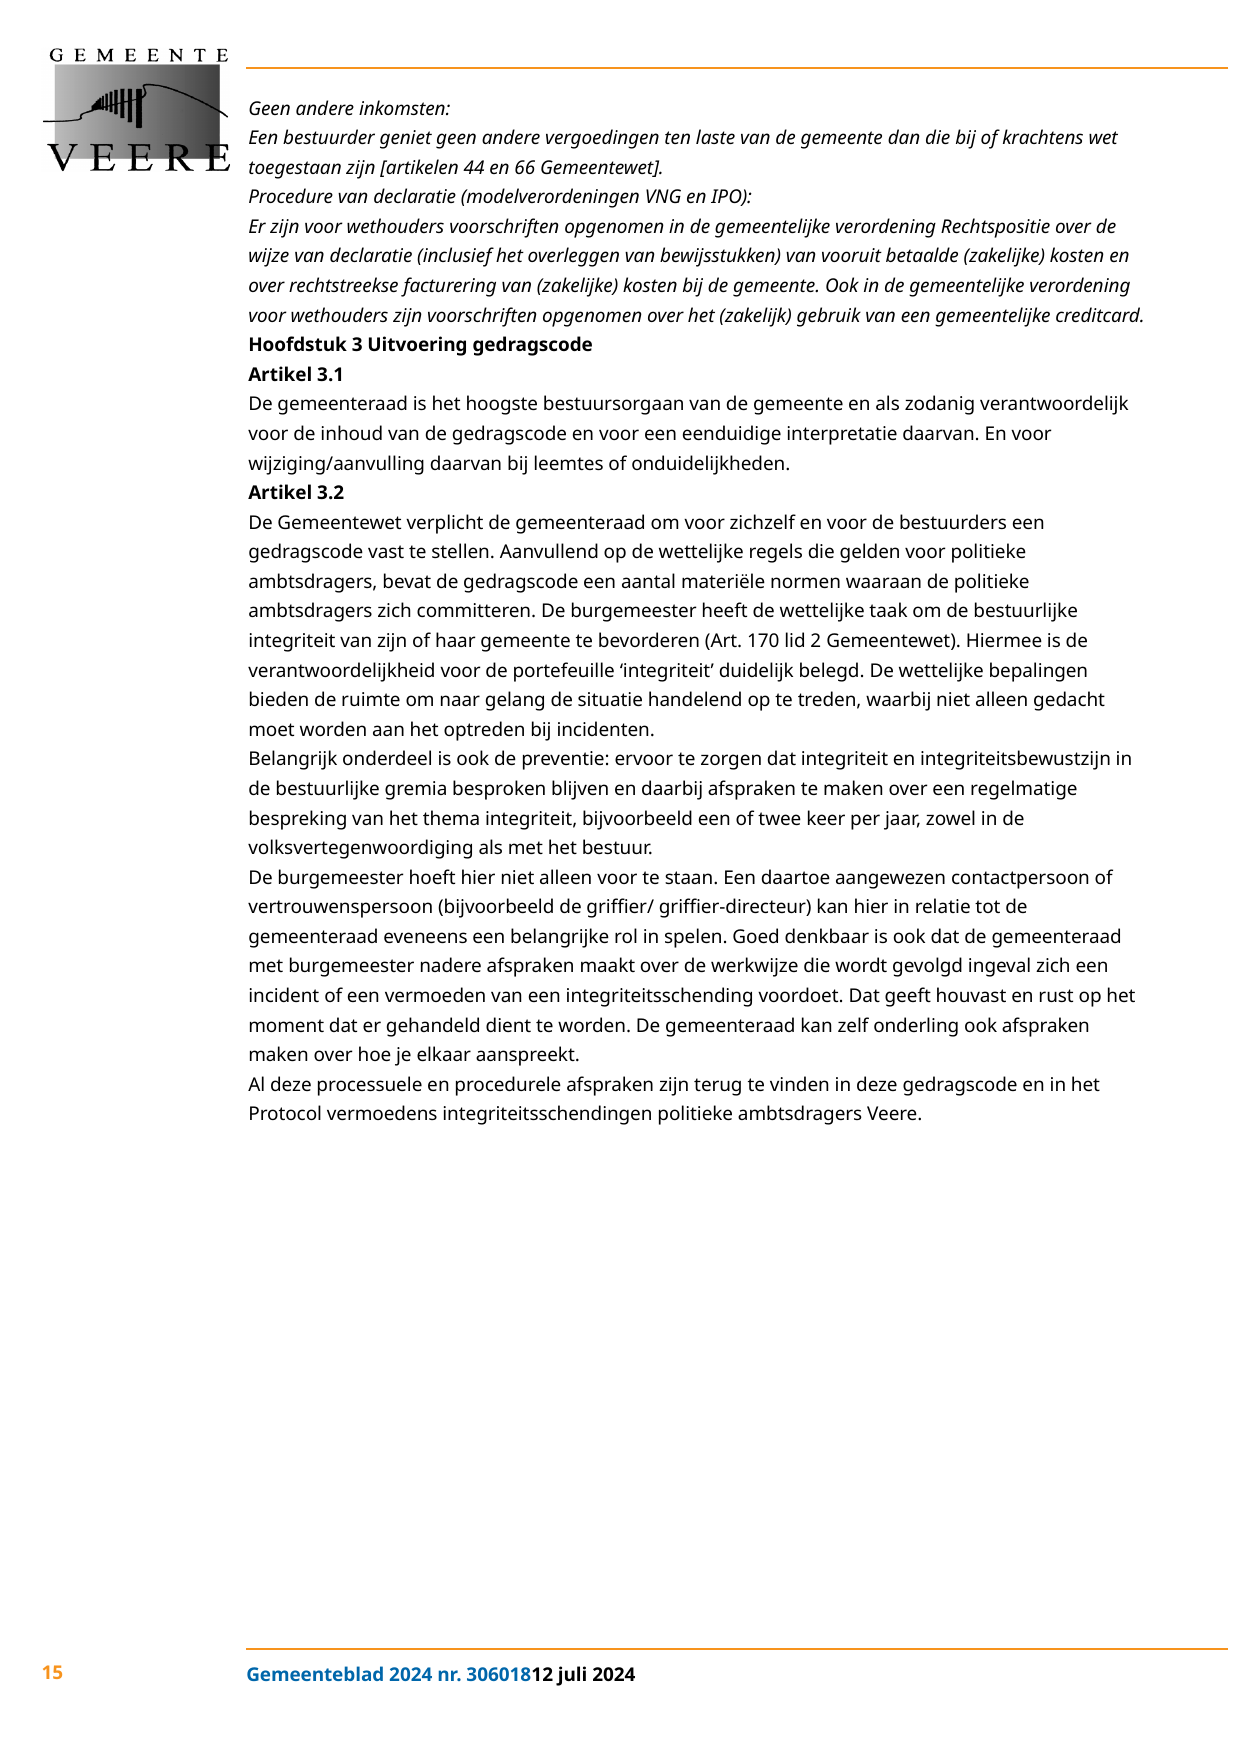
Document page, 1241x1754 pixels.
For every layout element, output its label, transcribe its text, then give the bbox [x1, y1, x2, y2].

text Geen andere inkomsten: [248, 95, 1152, 121]
text Procedure van declaratie (modelverordeningen VNG en IPO): [248, 183, 1152, 209]
text Belangrijk onderdeel is ook de preventie: ervoor te zorgen dat integriteit en integriteitsbewustzijn in de bestuurlijke gremia besproken blijven en daarbij afspraken te maken over een regelmatige bespreking van het thema integriteit, bijvoorbeeld een of twee keer per jaar, zowel in de volksvertegenwoordiging als met het bestuur. [248, 746, 1152, 860]
text De gemeenteraad is het hoogste bestuursorgaan van de gemeente en als zodanig verantwoordelijk voor de inhoud van de gedragscode en voor een eenduidige interpretatie daarvan. En voor wijziging/aanvulling daarvan bij leemtes of onduidelijkheden. [248, 391, 1152, 476]
text De burgemeester hoeft hier niet alleen voor te staan. Een daartoe aangewezen contactpersoon of vertrouwenspersoon (bijvoorbeeld de griffier/ griffier-directeur) kan hier in relatie tot de gemeenteraad eveneens een belangrijke rol in spelen. Goed denkbaar is ook dat de gemeenteraad met burgemeester nadere afspraken maakt over de werkwijze die wordt gevolgd ingeval zich een incident of een vermoeden van een integriteitsschending voordoet. Dat geeft houvast en rust op het moment dat er gehandeld dient te worden. De gemeenteraad kan zelf onderling ook afspraken maken over hoe je elkaar aanspreekt. [248, 864, 1152, 1067]
text De Gemeentewet verplicht de gemeenteraad om voor zichzelf en voor de bestuurders een gedragscode vast te stellen. Aanvullend op de wettelijke regels die gelden voor politieke ambtsdragers, bevat de gedragscode een aantal materiële normen waaraan de politieke ambtsdragers zich committeren. De burgemeester heeft de wettelijke taak om de bestuurlijke integriteit van zijn of haar gemeente te bevorderen (Art. 170 lid 2 Gemeentewet). Hiermee is de verantwoordelijkheid voor de portefeuille ‘integriteit’ duidelijk belegd. De wettelijke bepalingen bieden de ruimte om naar gelang de situatie handelend op te treden, waarbij niet alleen gedacht moet worden aan het optreden bij incidenten. [248, 509, 1152, 742]
text Hoofdstuk 3 Uitvoering gedragscode [248, 331, 1152, 357]
text Artikel 3.1 [248, 361, 1152, 387]
picture [41, 47, 231, 172]
text Al deze processuele en procedurele afspraken zijn terug te vinden in deze gedragscode en in het Protocol vermoedens integriteitsschendingen politieke ambtsdragers Veere. [248, 1071, 1152, 1126]
text Er zijn voor wethouders voorschriften opgenomen in de gemeentelijke verordening Rechtspositie over de wijze van declaratie (inclusief het overleggen van bewijsstukken) van vooruit betaalde (zakelijke) kosten en over rechtstreekse facturering van (zakelijke) kosten bij de gemeente. Ook in de gemeentelijke verordening voor wethouders zijn voorschriften opgenomen over het (zakelijk) gebruik van een gemeentelijke creditcard. [248, 213, 1152, 328]
text Artikel 3.2 [248, 479, 1152, 505]
text Een bestuurder geniet geen andere vergoedingen ten laste van de gemeente dan die bij of krachtens wet toegestaan zijn [artikelen 44 en 66 Gemeentewet]. [248, 124, 1152, 180]
